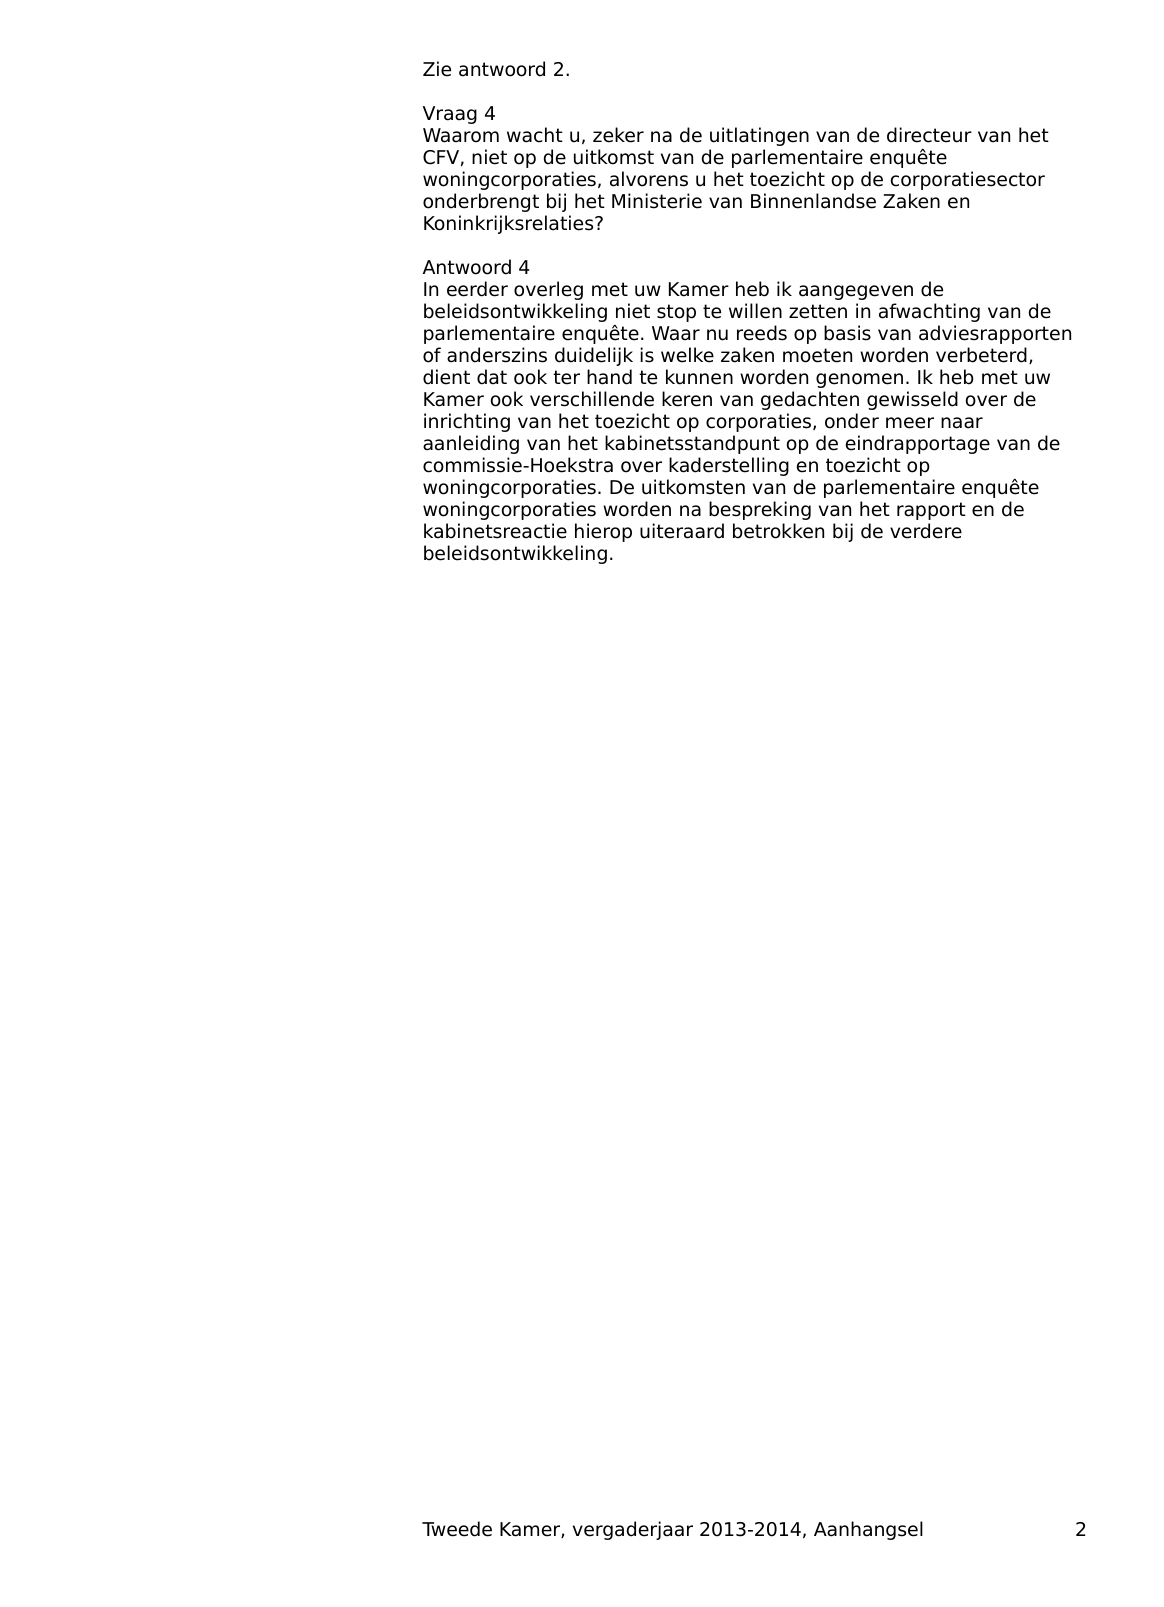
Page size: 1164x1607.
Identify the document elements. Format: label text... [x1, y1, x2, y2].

text Zie antwoord 2. [422, 59, 1087, 81]
text Waarom wacht u, zeker na de uitlatingen van de directeur van het CFV, niet op de uitkomst van de parlementaire enquête woningcorporaties, alvorens u het toezicht op de corporatiesector onderbrengt bij het Ministerie van Binnenlandse Zaken en Koninkrijksrelaties? [422, 125, 1087, 235]
text Vraag 4 [422, 103, 1087, 125]
text Antwoord 4 [422, 257, 1087, 279]
text In eerder overleg met uw Kamer heb ik aangegeven de beleidsontwikkeling niet stop te willen zetten in afwachting van de parlementaire enquête. Waar nu reeds op basis van adviesrapporten of anderszins duidelijk is welke zaken moeten worden verbeterd, dient dat ook ter hand te kunnen worden genomen. Ik heb met uw Kamer ook verschillende keren van gedachten gewisseld over de inrichting van het toezicht op corporaties, onder meer naar aanleiding van het kabinetsstandpunt op de eindrapportage van de commissie-Hoekstra over kaderstelling en toezicht op woningcorporaties. De uitkomsten van de parlementaire enquête woningcorporaties worden na bespreking van het rapport en de kabinetsreactie hierop uiteraard betrokken bij de verdere beleidsontwikkeling. [422, 279, 1087, 565]
